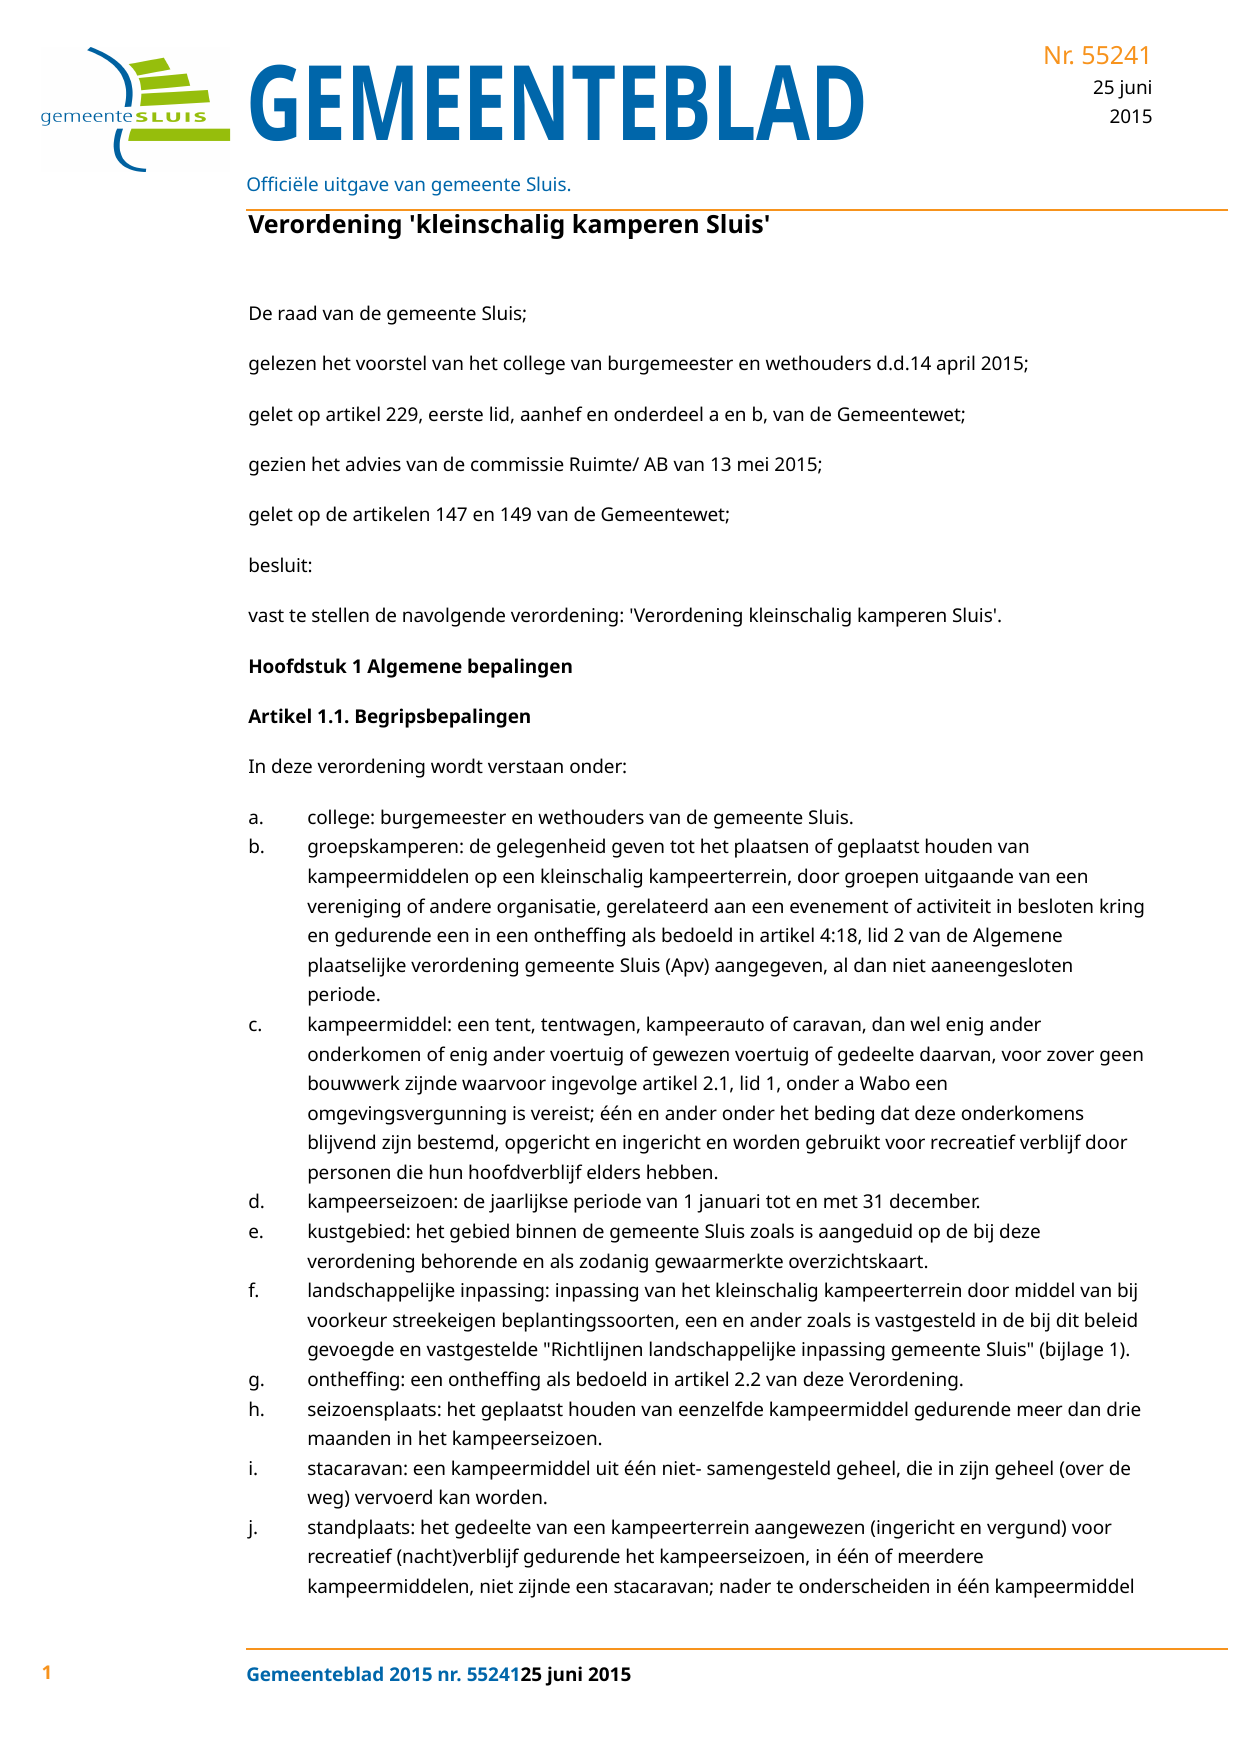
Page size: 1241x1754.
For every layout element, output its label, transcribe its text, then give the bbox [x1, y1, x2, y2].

text gezien het advies van de commissie Ruimte/ AB van 13 mei 2015; [248, 451, 1152, 477]
text Artikel 1.1. Begripsbepalingen [248, 703, 1152, 729]
text vast te stellen de navolgende verordening: 'Verordening kleinschalig kamperen Sluis'. [248, 602, 1152, 628]
list ontheffing: een ontheffing als bedoeld in artikel 2.2 van deze Verordening. [248, 1366, 1152, 1392]
text De raad van de gemeente Sluis; [248, 300, 1152, 326]
list college: burgemeester en wethouders van de gemeente Sluis. [248, 804, 1152, 830]
list kampeermiddel: een tent, tentwagen, kampeerauto of caravan, dan wel enig ander onderkomen of enig ander voertuig of gewezen voertuig of gedeelte daarvan, voor zover geen bouwwerk zijnde waarvoor ingevolge artikel 2.1, lid 1, onder a Wabo een omgevingsvergunning is vereist; één en ander onder het beding dat deze onderkomens blijvend zijn bestemd, opgericht en ingericht en worden gebruikt voor recreatief verblijf door personen die hun hoofdverblijf elders hebben. [248, 1011, 1152, 1185]
list landschappelijke inpassing: inpassing van het kleinschalig kampeerterrein door middel van bij voorkeur streekeigen beplantingssoorten, een en ander zoals is vastgesteld in de bij dit beleid gevoegde en vastgestelde "Richtlijnen landschappelijke inpassing gemeente Sluis" (bijlage 1). [248, 1277, 1152, 1362]
list groepskamperen: de gelegenheid geven tot het plaatsen of geplaatst houden van kampeermiddelen op een kleinschalig kampeerterrein, door groepen uitgaande van een vereniging of andere organisatie, gerelateerd aan een evenement of activiteit in besloten kring en gedurende een in een ontheffing als bedoeld in artikel 4:18, lid 2 van de Algemene plaatselijke verordening gemeente Sluis (Apv) aangegeven, al dan niet aaneengesloten periode. [248, 834, 1152, 1007]
list seizoensplaats: het geplaatst houden van eenzelfde kampeermiddel gedurende meer dan drie maanden in het kampeerseizoen. [248, 1396, 1152, 1451]
text Hoofdstuk 1 Algemene bepalingen [248, 653, 1152, 678]
list standplaats: het gedeelte van een kampeerterrein aangewezen (ingericht en vergund) voor recreatief (nacht)verblijf gedurende het kampeerseizoen, in één of meerdere kampeermiddelen, niet zijnde een stacaravan; nader te onderscheiden in één kampeermiddel [248, 1514, 1152, 1599]
list stacaravan: een kampeermiddel uit één niet- samengesteld geheel, die in zijn geheel (over de weg) vervoerd kan worden. [248, 1455, 1152, 1510]
text In deze verordening wordt verstaan onder: [248, 754, 1152, 779]
list kampeerseizoen: de jaarlijkse periode van 1 januari tot en met 31 december. [248, 1189, 1152, 1214]
text besluit: [248, 552, 1152, 578]
text gelezen het voorstel van het college van burgemeester en wethouders d.d.14 april 2015; [248, 350, 1152, 376]
list kustgebied: het gebied binnen de gemeente Sluis zoals is aangeduid op de bij deze verordening behorende en als zodanig gewaarmerkte overzichtskaart. [248, 1218, 1152, 1273]
text gelet op de artikelen 147 en 149 van de Gemeentewet; [248, 502, 1152, 527]
text Verordening 'kleinschalig kamperen Sluis' [248, 211, 1152, 241]
picture [41, 47, 231, 172]
text gelet op artikel 229, eerste lid, aanhef en onderdeel a en b, van de Gemeentewet; [248, 401, 1152, 426]
